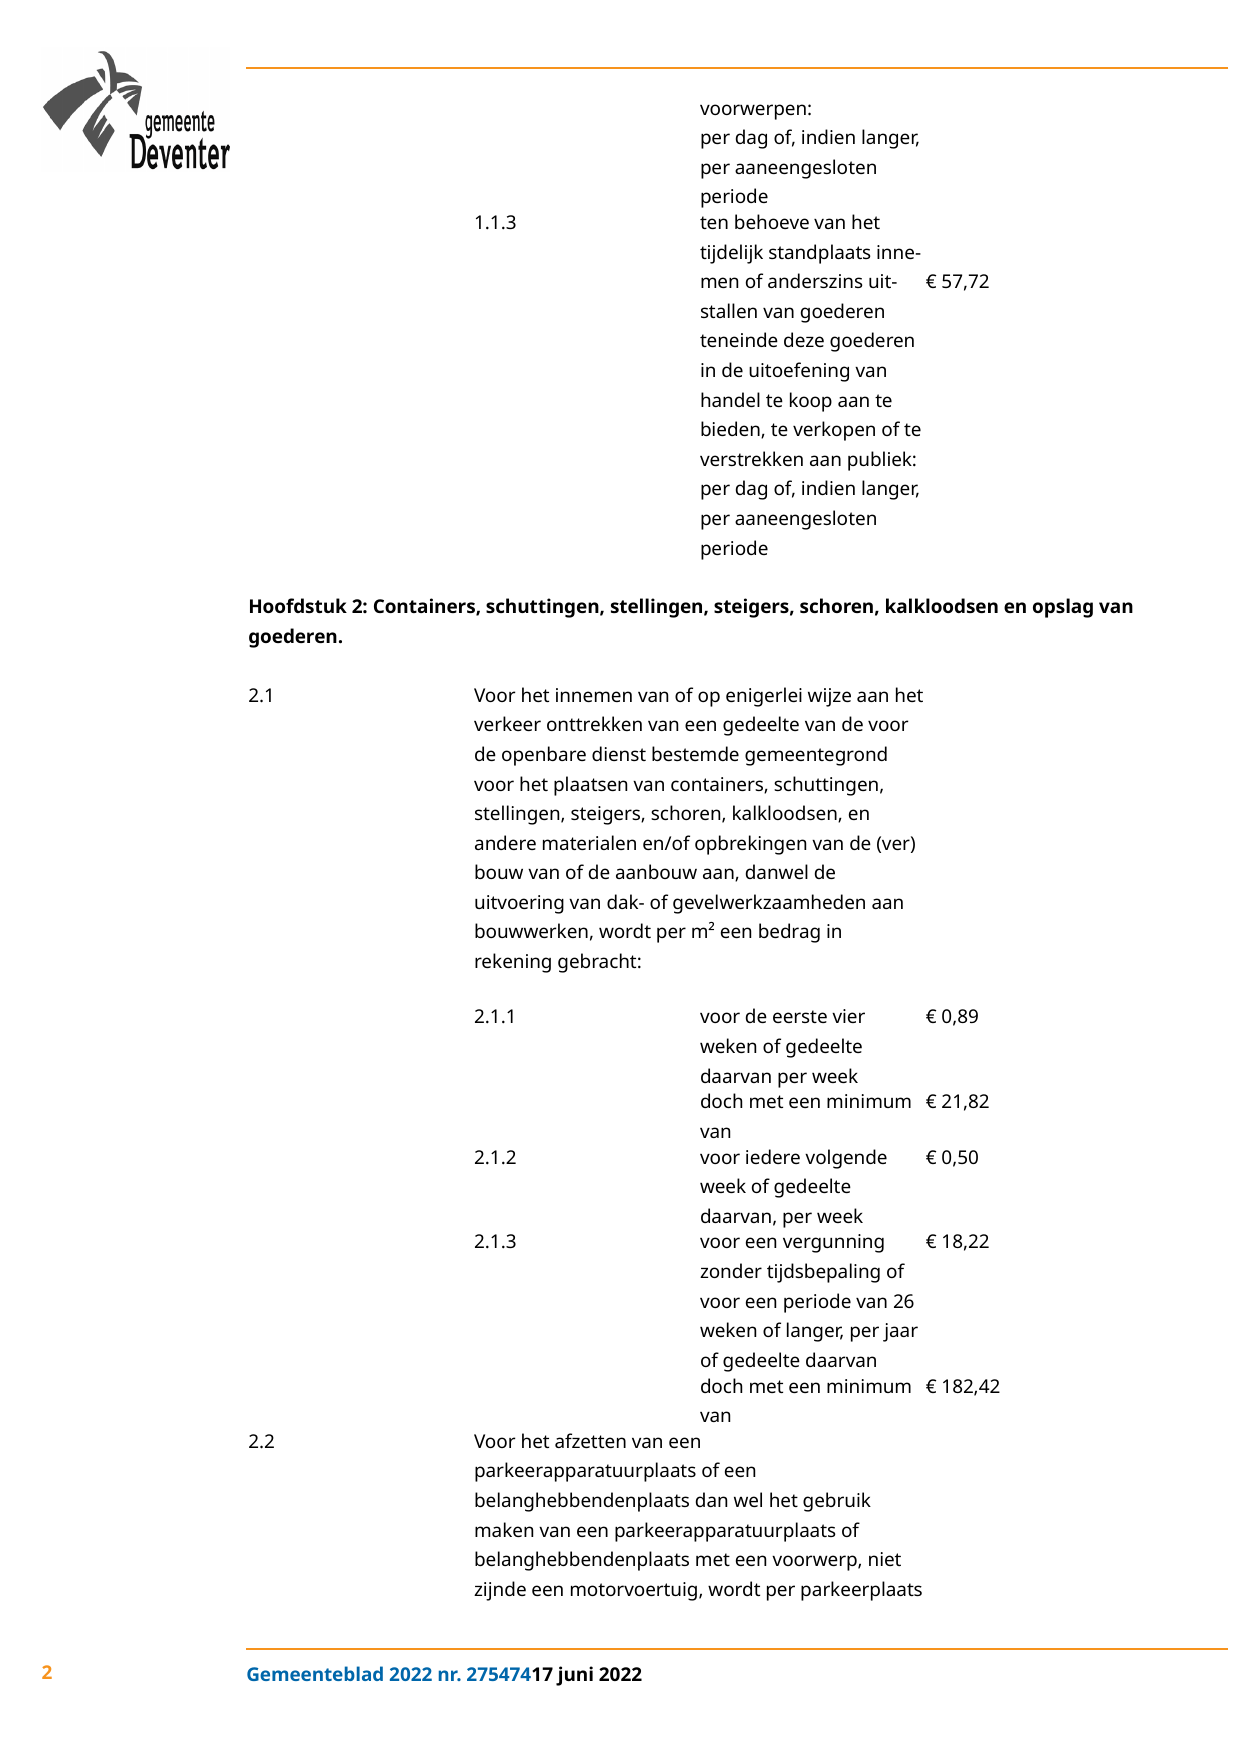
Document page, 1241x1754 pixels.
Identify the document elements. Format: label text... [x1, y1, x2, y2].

table_cell 1.1.3 [474, 209, 700, 560]
table_cell [926, 1428, 1152, 1601]
table_cell voor iedere volgende week of gedeelte daarvan, per week [700, 1144, 926, 1229]
table_cell [926, 95, 1152, 209]
table_cell [248, 1229, 474, 1373]
table_cell doch met een minimum van [700, 1373, 926, 1428]
table_cell [248, 1373, 474, 1428]
table_cell doch met een minimum van [700, 1089, 926, 1144]
table_cell 2.1.3 [474, 1229, 700, 1373]
table_cell [248, 95, 474, 209]
table_cell [248, 209, 474, 560]
table_cell € 0,89 [926, 1004, 1152, 1088]
table_cell € 182,42 [926, 1373, 1152, 1428]
table_cell [474, 1089, 700, 1144]
table_cell voor de eerste vier weken of gedeelte daarvan per week [700, 1004, 926, 1088]
table_cell 2.1.1 [474, 1004, 700, 1088]
table_cell voor een vergunning zonder tijdsbepaling of voor een pe­riode van 26 weken of langer, per jaar of gedeel­te daarvan [700, 1229, 926, 1373]
table_cell [248, 1089, 474, 1144]
table_cell € 0,50 [926, 1144, 1152, 1229]
table_cell voorwerpen: per dag of, indien langer, per aaneengeslo­ten periode [700, 95, 926, 209]
table_cell [248, 1004, 474, 1088]
table_cell € 57,72 [926, 209, 1152, 560]
table_cell [474, 1373, 700, 1428]
table_header [926, 682, 1152, 1004]
table_header Voor het innemen van of op enigerlei wijze aan het ver­keer onttrekken van een gedeelte van de voor de openba­re dienst bestem­de ge­meen­tegrond voor het plaatsen van con­tainers, schuttingen, stellin­gen, steigers, schoren, kalklood­sen, en andere ma­teri­alen en/of opbre­kingen van de (ver) bouw van of de aanbouw aan, danwel de uitvoering van dak- of gevel­werk­zaamheden aan bouw­werken, wordt per m² een bedrag in rekening gebracht: [474, 682, 926, 1004]
table_cell € 18,22 [926, 1229, 1152, 1373]
table_cell ten behoeve van het tijdelijk standplaats inne­men of anderszins uit­stallen van goederen teneinde deze goe­de­ren in de uitoefe­ning van han­del te koop aan te bieden, te verkopen of te verstrekken aan publiek: per dag of, indien langer, per aaneengeslo­ten periode [700, 209, 926, 560]
table_cell [248, 1144, 474, 1229]
table_cell € 21,82 [926, 1089, 1152, 1144]
table_cell 2.1.2 [474, 1144, 700, 1229]
table_cell Voor het afzetten van een parkeerapparatuurplaats of een belanghebbendenplaats dan wel het gebruik maken van een parkeerapparatuurplaats of belanghebbendenplaats met een voorwerp, niet zijnde een motorvoertuig, wordt per parkeerplaats [474, 1428, 926, 1601]
text Hoofdstuk 2: Containers, schuttingen, stellingen, steigers, schoren, kalkloodsen en opslag van goederen. [248, 593, 1152, 648]
table_cell [474, 95, 700, 209]
table_cell 2.2 [248, 1428, 474, 1601]
table_header 2.1 [248, 682, 474, 1004]
picture [41, 47, 231, 172]
